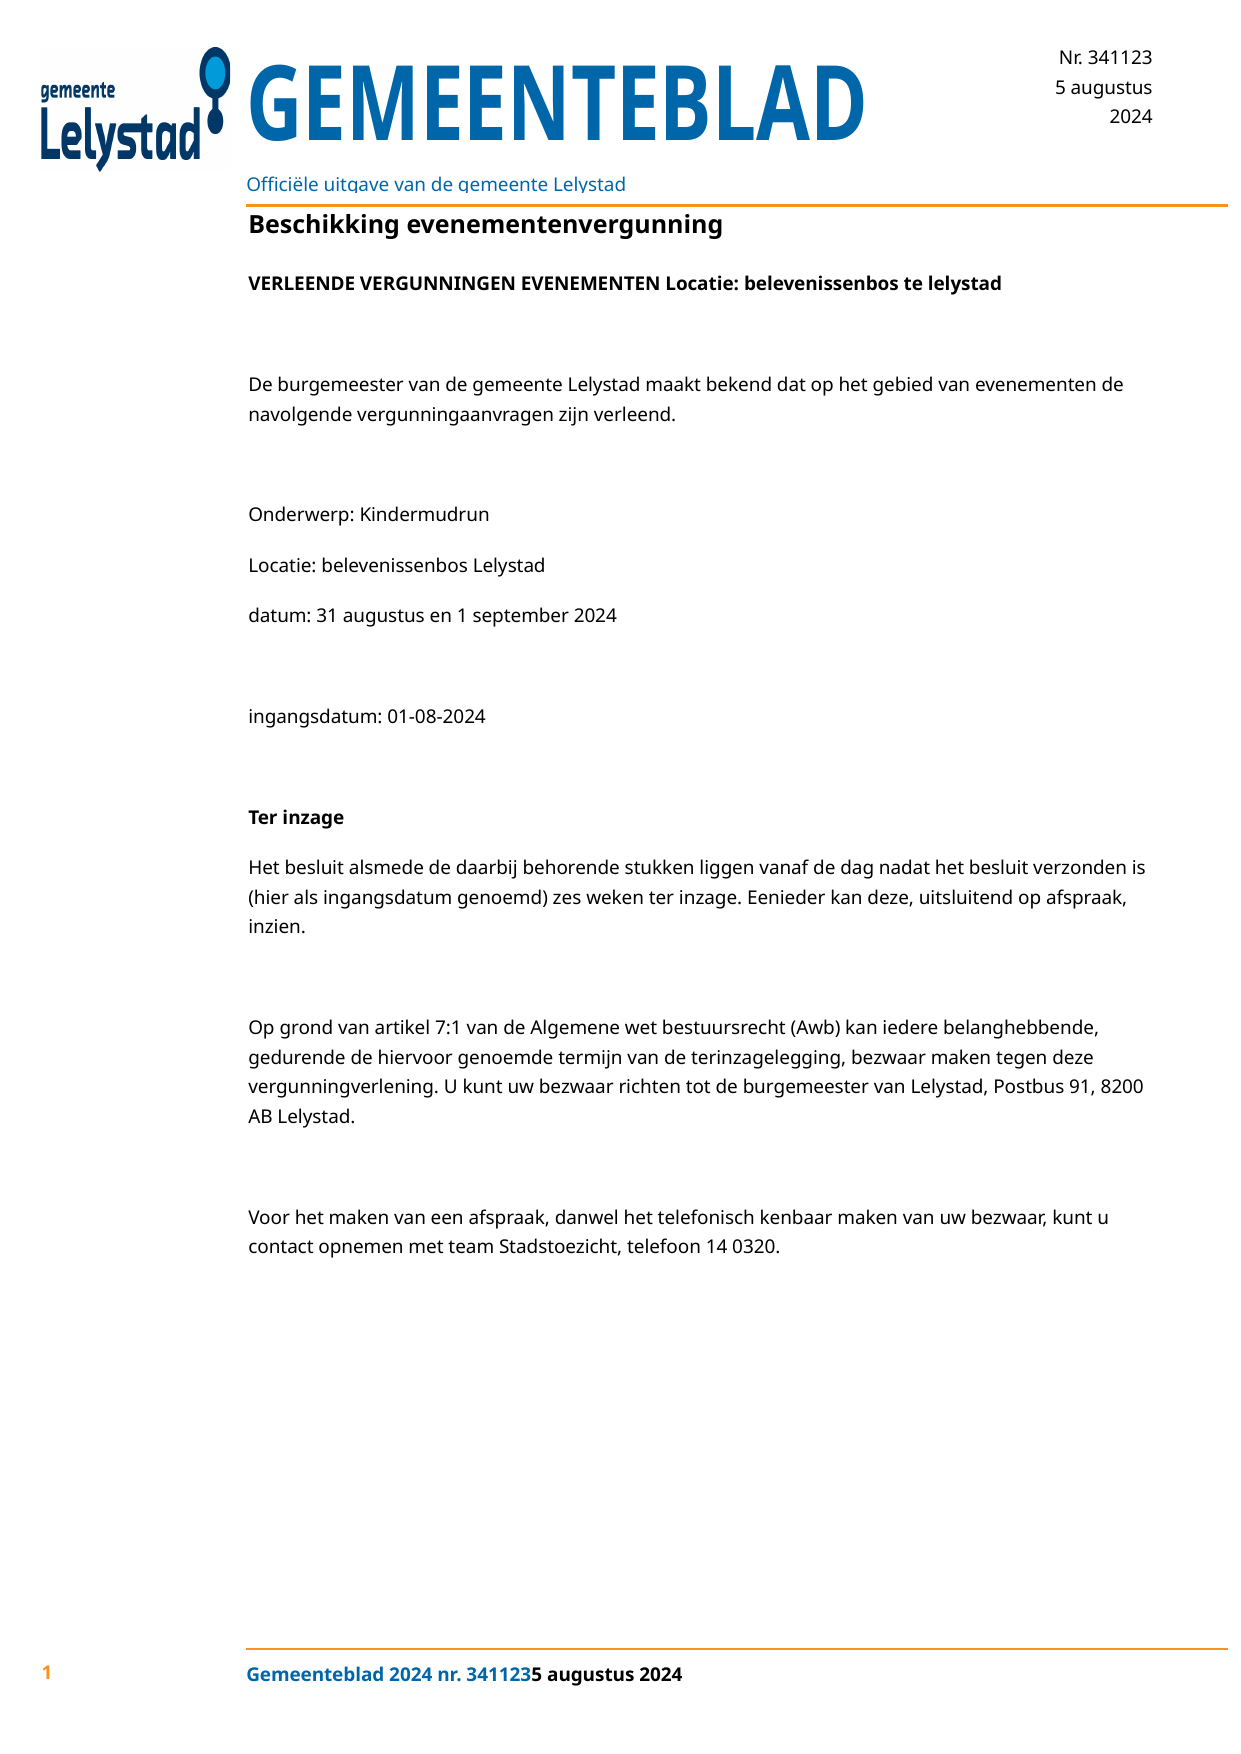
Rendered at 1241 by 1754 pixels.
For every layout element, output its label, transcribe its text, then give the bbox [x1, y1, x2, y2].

text Beschikking evenementenvergunning [248, 207, 1152, 241]
text Locatie: belevenissenbos Lelystad [248, 552, 1152, 578]
picture [41, 47, 231, 172]
text Onderwerp: Kindermudrun [248, 502, 1152, 527]
text Het besluit alsmede de daarbij behorende stukken liggen vanaf de dag nadat het besluit verzonden is (hier als ingangsdatum genoemd) zes weken ter inzage. Eenieder kan deze, uitsluitend op afspraak, inzien. [248, 854, 1152, 939]
text De burgemeester van de gemeente Lelystad maakt bekend dat op het gebied van evenementen de navolgende vergunningaanvragen zijn verleend. [248, 371, 1152, 426]
text datum: 31 augustus en 1 september 2024 [248, 602, 1152, 628]
text VERLEENDE VERGUNNINGEN EVENEMENTEN Locatie: belevenissenbos te lelystad [248, 270, 1152, 296]
text ingangsdatum: 01-08-2024 [248, 703, 1152, 729]
text Ter inzage [248, 804, 1152, 830]
text Voor het maken van een afspraak, danwel het telefonisch kenbaar maken van uw bezwaar, kunt u contact opnemen met team Stadstoezicht, telefoon 14 0320. [248, 1204, 1152, 1259]
text Op grond van artikel 7:1 van de Algemene wet bestuursrecht (Awb) kan iedere belanghebbende, gedurende de hiervoor genoemde termijn van de terinzagelegging, bezwaar maken tegen deze vergunningverlening. U kunt uw bezwaar richten tot de burgemeester van Lelystad, Postbus 91, 8200 AB Lelystad. [248, 1014, 1152, 1129]
